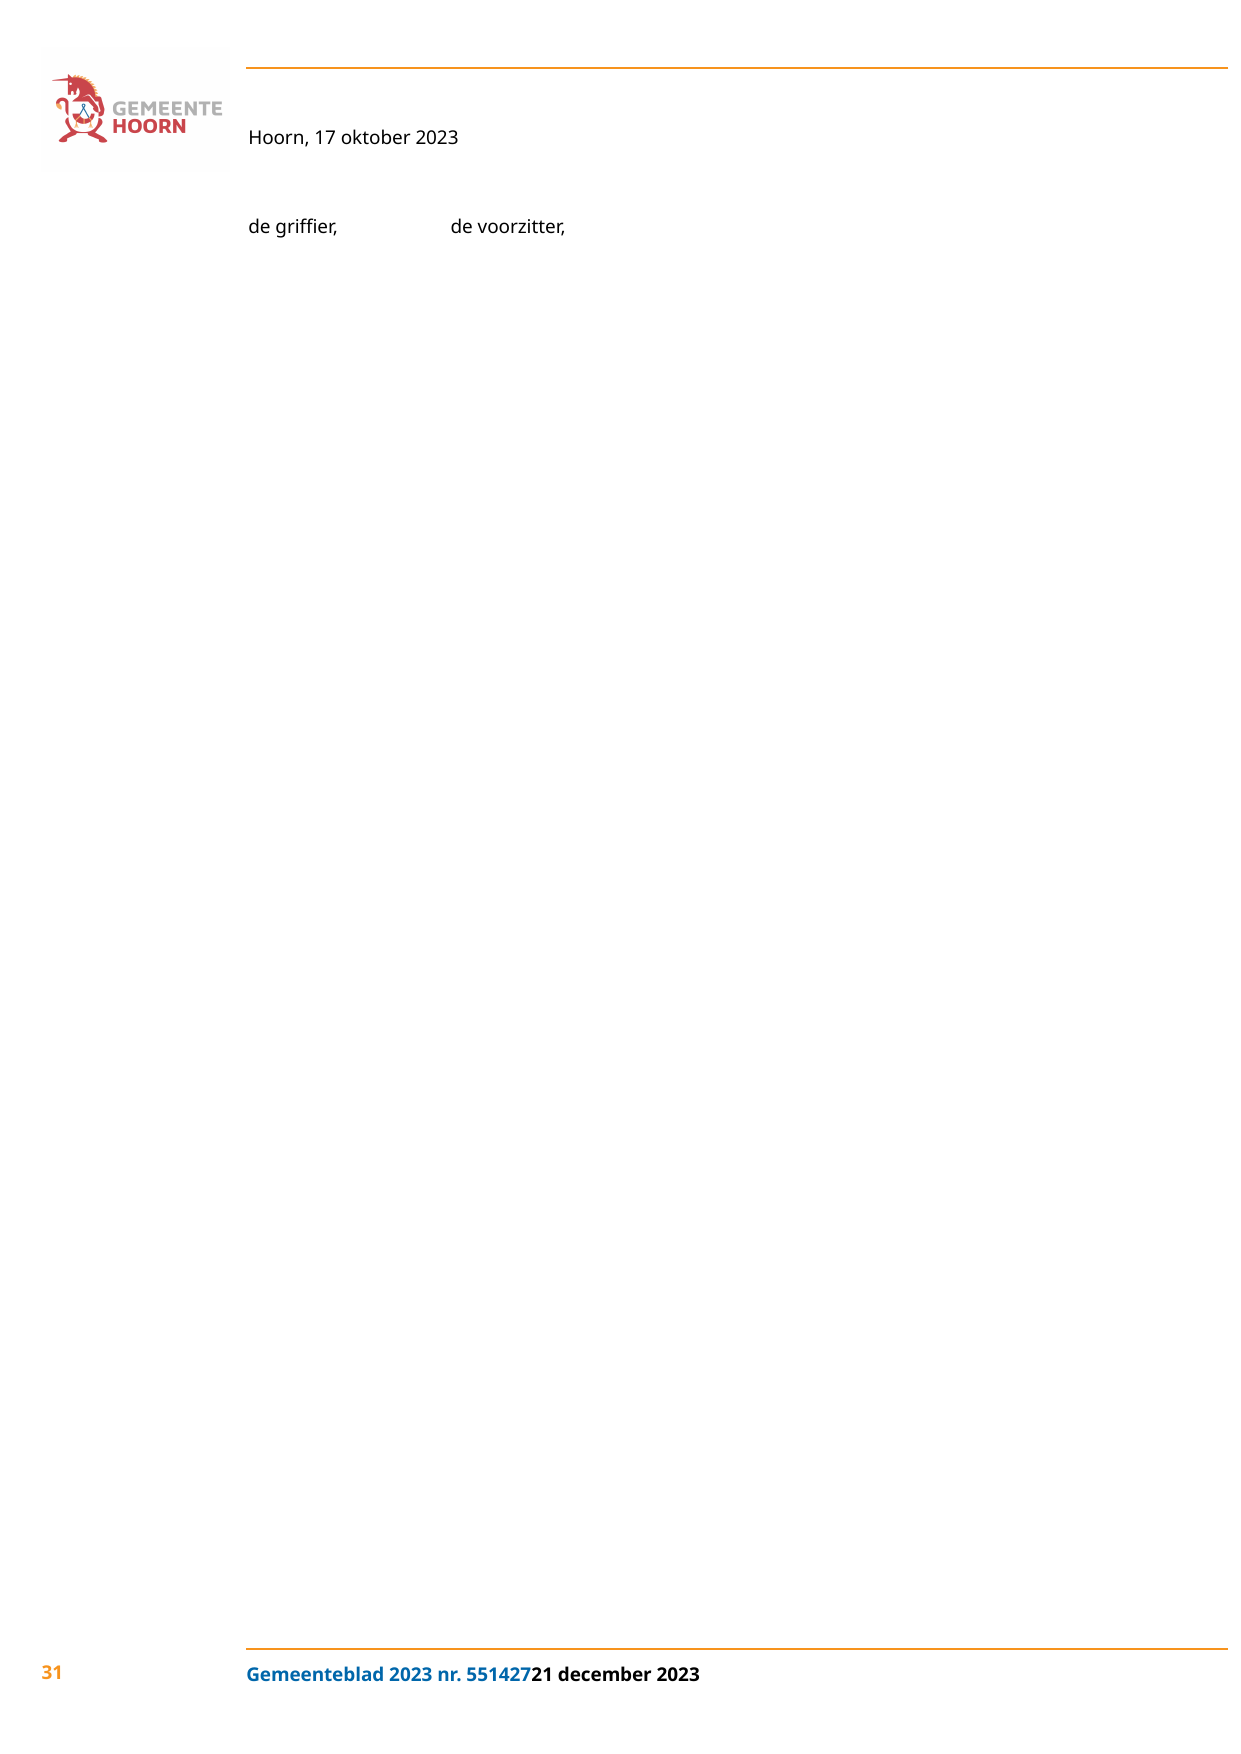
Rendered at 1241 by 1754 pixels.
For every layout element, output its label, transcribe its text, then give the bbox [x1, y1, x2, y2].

picture [41, 47, 231, 172]
text Hoorn, 17 oktober 2023 [248, 124, 1152, 150]
text de griffier, de voorzitter, [248, 213, 1152, 239]
